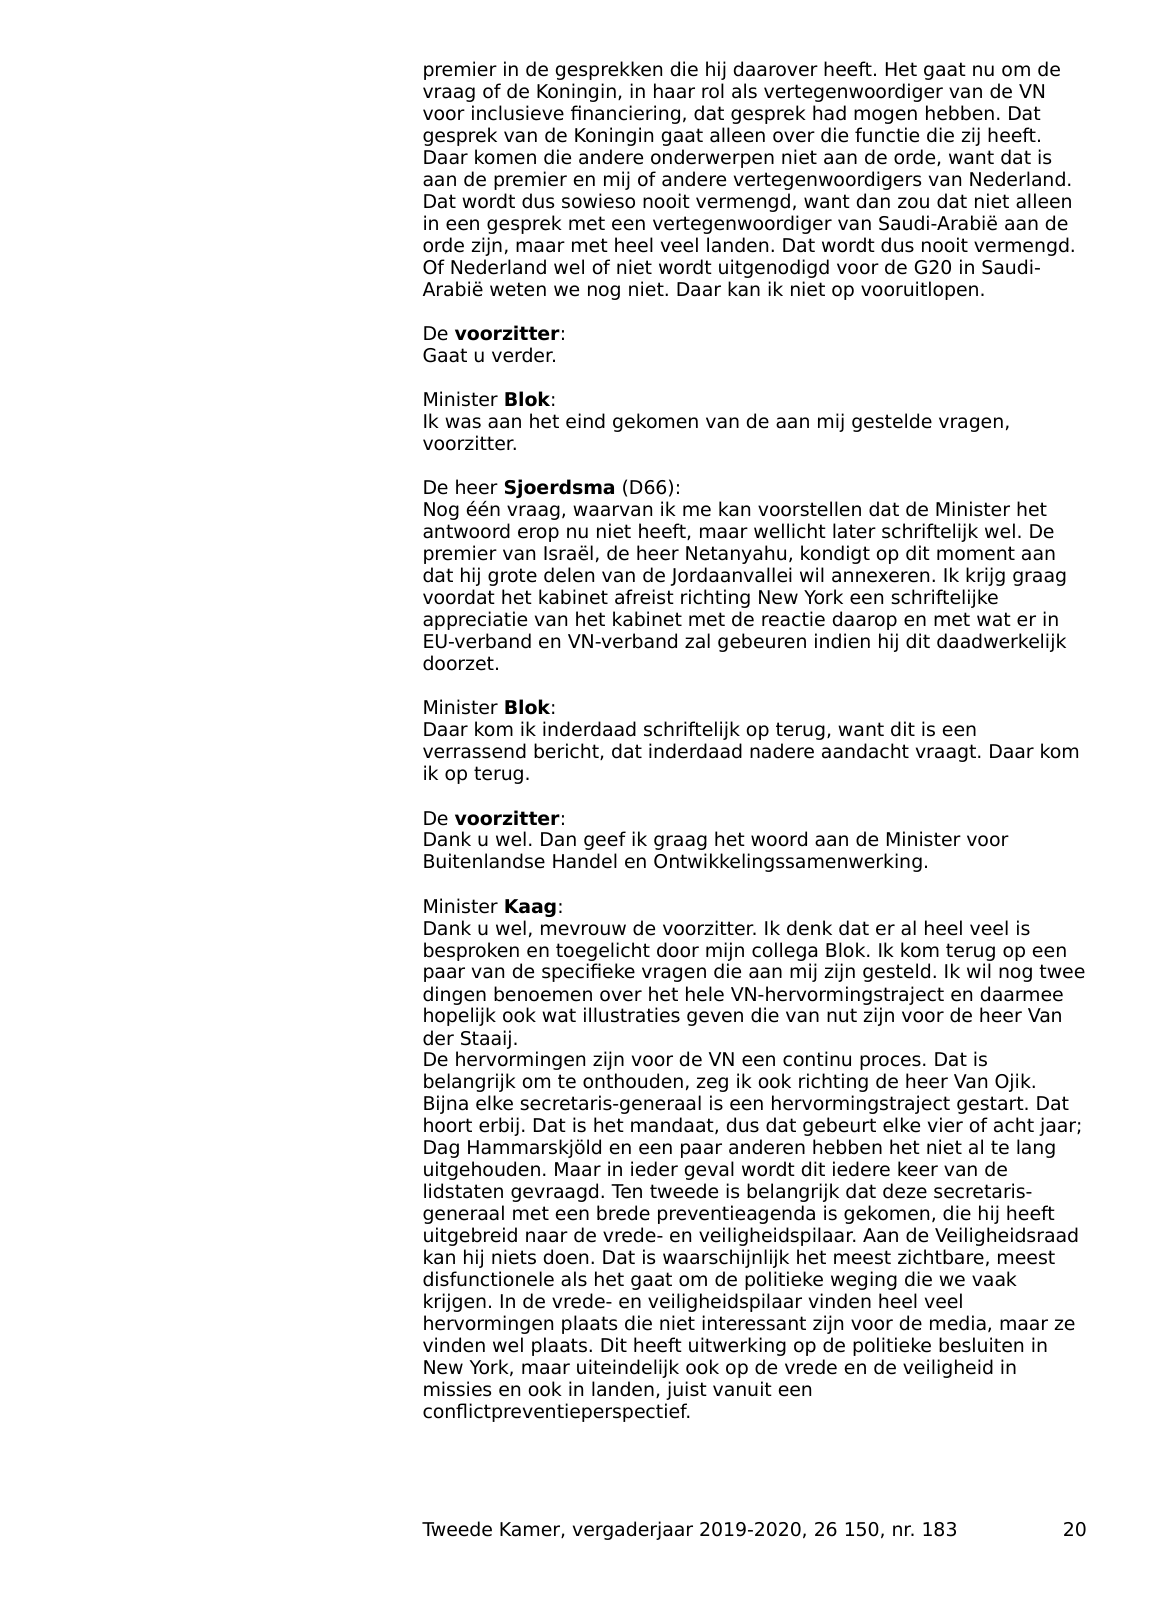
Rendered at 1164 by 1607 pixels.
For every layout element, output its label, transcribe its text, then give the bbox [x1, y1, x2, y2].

text De hervormingen zijn voor de VN een continu proces. Dat is belangrijk om te onthouden, zeg ik ook richting de heer Van Ojik. Bijna elke secretaris-generaal is een hervormingstraject gestart. Dat hoort erbij. Dat is het mandaat, dus dat gebeurt elke vier of acht jaar; Dag Hammarskjöld en een paar anderen hebben het niet al te lang uitgehouden. Maar in ieder geval wordt dit iedere keer van de lidstaten gevraagd. Ten tweede is belangrijk dat deze secretaris-generaal met een brede preventieagenda is gekomen, die hij heeft uitgebreid naar de vrede- en veiligheidspilaar. Aan de Veiligheidsraad kan hij niets doen. Dat is waarschijnlijk het meest zichtbare, meest disfunctionele als het gaat om de politieke weging die we vaak krijgen. In de vrede- en veiligheidspilaar vinden heel veel hervormingen plaats die niet interessant zijn voor de media, maar ze vinden wel plaats. Dit heeft uitwerking op de politieke besluiten in New York, maar uiteindelijk ook op de vrede en de veiligheid in missies en ook in landen, juist vanuit een conflictpreventieperspectief. [422, 1049, 1087, 1423]
text De voorzitter: [422, 323, 1087, 345]
text Minister Kaag: [422, 896, 1087, 917]
text Dank u wel. Dan geef ik graag het woord aan de Minister voor Buitenlandse Handel en Ontwikkelingssamenwerking. [422, 829, 1087, 873]
text premier in de gesprekken die hij daarover heeft. Het gaat nu om de vraag of de Koningin, in haar rol als vertegenwoordiger van de VN voor inclusieve financiering, dat gesprek had mogen hebben. Dat gesprek van de Koningin gaat alleen over die functie die zij heeft. Daar komen die andere onderwerpen niet aan de orde, want dat is aan de premier en mij of andere vertegenwoordigers van Nederland. Dat wordt dus sowieso nooit vermengd, want dan zou dat niet alleen in een gesprek met een vertegenwoordiger van Saudi-Arabië aan de orde zijn, maar met heel veel landen. Dat wordt dus nooit vermengd. Of Nederland wel of niet wordt uitgenodigd voor de G20 in Saudi-Arabië weten we nog niet. Daar kan ik niet op vooruitlopen. [422, 59, 1087, 301]
text De voorzitter: [422, 807, 1087, 829]
text Daar kom ik inderdaad schriftelijk op terug, want dit is een verrassend bericht, dat inderdaad nadere aandacht vraagt. Daar kom ik op terug. [422, 719, 1087, 785]
text Ik was aan het eind gekomen van de aan mij gestelde vragen, voorzitter. [422, 411, 1087, 455]
text Minister Blok: [422, 697, 1087, 719]
text Dank u wel, mevrouw de voorzitter. Ik denk dat er al heel veel is besproken en toegelicht door mijn collega Blok. Ik kom terug op een paar van de specifieke vragen die aan mij zijn gesteld. Ik wil nog twee dingen benoemen over het hele VN-hervormingstraject en daarmee hopelijk ook wat illustraties geven die van nut zijn voor de heer Van der Staaij. [422, 917, 1087, 1049]
text Gaat u verder. [422, 345, 1087, 367]
text Nog één vraag, waarvan ik me kan voorstellen dat de Minister het antwoord erop nu niet heeft, maar wellicht later schriftelijk wel. De premier van Israël, de heer Netanyahu, kondigt op dit moment aan dat hij grote delen van de Jordaanvallei wil annexeren. Ik krijg graag voordat het kabinet afreist richting New York een schriftelijke appreciatie van het kabinet met de reactie daarop en met wat er in EU-verband en VN-verband zal gebeuren indien hij dit daadwerkelijk doorzet. [422, 499, 1087, 675]
text De heer Sjoerdsma (D66): [422, 477, 1087, 499]
text Minister Blok: [422, 389, 1087, 411]
